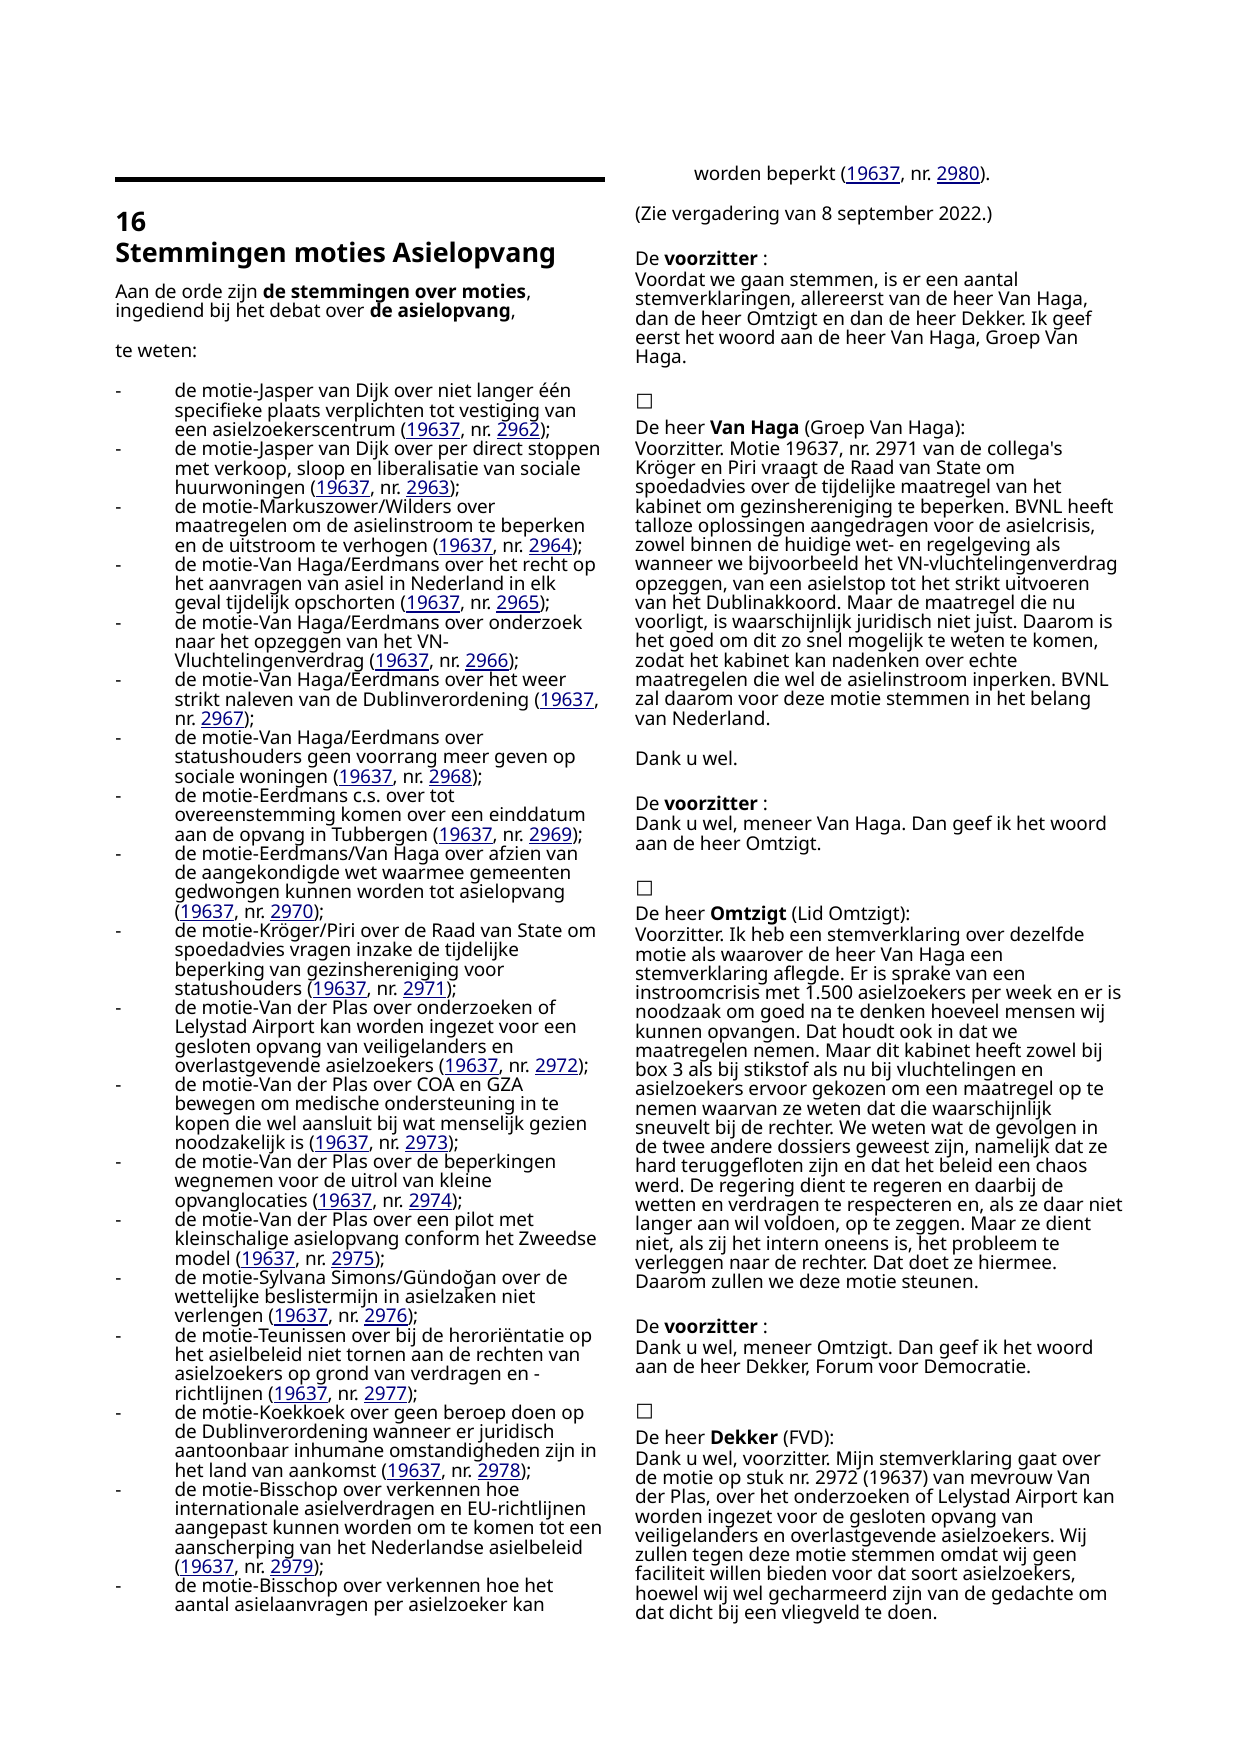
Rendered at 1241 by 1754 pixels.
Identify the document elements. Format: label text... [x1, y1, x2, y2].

text Aan de orde zijn de stemmingen over moties, ingediend bij het debat over de asielopvang, [115, 283, 605, 322]
text Voorzitter. Ik heb een stemverklaring over dezelfde motie als waarover de heer Van Haga een stemverklaring aflegde. Er is sprake van een instroomcrisis met 1.500 asielzoekers per week en er is noodzaak om goed na te denken hoeveel mensen wij kunnen opvangen. Dat houdt ook in dat we maatregelen nemen. Maar dit kabinet heeft zowel bij box 3 als bij stikstof als nu bij vluchtelingen en asielzoekers ervoor gekozen om een maatregel op te nemen waarvan ze weten dat die waarschijnlijk sneuvelt bij de rechter. We weten wat de gevolgen in de twee andere dossiers geweest zijn, namelijk dat ze hard teruggefloten zijn en dat het beleid een chaos werd. De regering dient te regeren en daarbij de wetten en verdragen te respecteren en, als ze daar niet langer aan wil voldoen, op te zeggen. Maar ze dient niet, als zij het intern oneens is, het probleem te verleggen naar de rechter. Dat doet ze hiermee. Daarom zullen we deze motie steunen. [635, 926, 1125, 1292]
text (Zie vergadering van 8 september 2022.) [635, 205, 1125, 224]
text Voordat we gaan stemmen, is er een aantal stemverklaringen, allereerst van de heer Van Haga, dan de heer Omtzigt en dan de heer Dekker. Ik geef eerst het woord aan de heer Van Haga, Groep Van Haga. [635, 271, 1125, 367]
text ⬜ [635, 875, 1125, 901]
text De voorzitter : [635, 1313, 1125, 1339]
list de motie-Van Haga/Eerdmans over statushouders geen voorrang meer geven op sociale woningen (19637, nr. 2968); [115, 729, 605, 787]
text De heer Omtzigt (Lid Omtzigt): [635, 901, 1125, 926]
text De voorzitter : [635, 245, 1125, 271]
list de motie-Van der Plas over een pilot met kleinschalige asielopvang conform het Zweedse model (19637, nr. 2975); [115, 1211, 605, 1269]
list de motie-Markuszower/Wilders over maatregelen om de asielinstroom te beperken en de uitstroom te verhogen (19637, nr. 2964); [115, 498, 605, 556]
list de motie-Kröger/Piri over de Raad van State om spoedadvies vragen inzake de tijdelijke beperking van gezinshereniging voor statushouders (19637, nr. 2971); [115, 922, 605, 999]
text De heer Dekker (FVD): [635, 1424, 1125, 1450]
text Voorzitter. Motie 19637, nr. 2971 van de collega's Kröger en Piri vraagt de Raad van State om spoedadvies over de tijdelijke maatregel van het kabinet om gezinshereniging te beperken. BVNL heeft talloze oplossingen aangedragen voor de asielcrisis, zowel binnen de huidige wet- en regelgeving als wanneer we bijvoorbeeld het VN-vluchtelingenverdrag opzeggen, van een asielstop tot het strikt uitvoeren van het Dublinakkoord. Maar de maatregel die nu voorligt, is waarschijnlijk juridisch niet juist. Daarom is het goed om dit zo snel mogelijk te weten te komen, zodat het kabinet kan nadenken over echte maatregelen die wel de asielinstroom inperken. BVNL zal daarom voor deze motie stemmen in het belang van Nederland. [635, 440, 1125, 729]
text De voorzitter : [635, 790, 1125, 815]
list de motie-Teunissen over bij de heroriëntatie op het asielbeleid niet tornen aan de rechten van asielzoekers op grond van verdragen en -richtlijnen (19637, nr. 2977); [115, 1327, 605, 1404]
list de motie-Sylvana Simons/Gündoğan over de wettelijke beslistermijn in asielzaken niet verlengen (19637, nr. 2976); [115, 1269, 605, 1327]
list de motie-Eerdmans/Van Haga over afzien van de aangekondigde wet waarmee gemeenten gedwongen kunnen worden tot asielopvang (19637, nr. 2970); [115, 845, 605, 922]
list de motie-Van der Plas over de beperkingen wegnemen voor de uitrol van kleine opvanglocaties (19637, nr. 2974); [115, 1153, 605, 1211]
list de motie-Eerdmans c.s. over tot overeenstemming komen over een einddatum aan de opvang in Tubbergen (19637, nr. 2969); [115, 787, 605, 845]
text ⬜ [635, 388, 1125, 414]
list de motie-Van der Plas over COA en GZA bewegen om medische ondersteuning in te kopen die wel aansluit bij wat menselijk gezien noodzakelijk is (19637, nr. 2973); [115, 1076, 605, 1153]
list de motie-Bisschop over verkennen hoe het aantal asielaanvragen per asielzoeker kan [115, 1577, 605, 1616]
list de motie-Van Haga/Eerdmans over onderzoek naar het opzeggen van het VN-Vluchtelingenverdrag (19637, nr. 2966); [115, 614, 605, 671]
text Dank u wel, meneer Omtzigt. Dan geef ik het woord aan de heer Dekker, Forum voor Democratie. [635, 1339, 1125, 1377]
text Dank u wel. [635, 749, 1125, 769]
text Stemmingen moties Asielopvang [115, 239, 605, 283]
text De heer Van Haga (Groep Van Haga): [635, 414, 1125, 440]
list de motie-Van Haga/Eerdmans over het recht op het aanvragen van asiel in Nederland in elk geval tijdelijk opschorten (19637, nr. 2965); [115, 556, 605, 614]
text Dank u wel, voorzitter. Mijn stemverklaring gaat over de motie op stuk nr. 2972 (19637) van mevrouw Van der Plas, over het onderzoeken of Lelystad Airport kan worden ingezet voor de gesloten opvang van veiligelanders en overlastgevende asielzoekers. Wij zullen tegen deze motie stemmen omdat wij geen faciliteit willen bieden voor dat soort asielzoekers, hoewel wij wel gecharmeerd zijn van de gedachte om dat dicht bij een vliegveld te doen. [635, 1450, 1125, 1623]
list de motie-Jasper van Dijk over niet langer één specifieke plaats verplichten tot vestiging van een asielzoekerscentrum (19637, nr. 2962); [115, 382, 605, 440]
list de motie-Van der Plas over onderzoeken of Lelystad Airport kan worden ingezet voor een gesloten opvang van veiligelanders en overlastgevende asielzoekers (19637, nr. 2972); [115, 999, 605, 1076]
text 16 [115, 203, 605, 239]
list de motie-Van Haga/Eerdmans over het weer strikt naleven van de Dublinverordening (19637, nr. 2967); [115, 671, 605, 729]
text Dank u wel, meneer Van Haga. Dan geef ik het woord aan de heer Omtzigt. [635, 815, 1125, 854]
list de motie-Bisschop over verkennen hoe internationale asielverdragen en EU-richtlijnen aangepast kunnen worden om te komen tot een aanscherping van het Nederlandse asielbeleid (19637, nr. 2979); [115, 1481, 605, 1577]
list worden beperkt (19637, nr. 2980). [635, 165, 1125, 184]
text ⬜ [635, 1398, 1125, 1424]
list de motie-Koekkoek over geen beroep doen op de Dublinverordening wanneer er juridisch aantoonbaar inhumane omstandigheden zijn in het land van aankomst (19637, nr. 2978); [115, 1404, 605, 1481]
list de motie-Jasper van Dijk over per direct stoppen met verkoop, sloop en liberalisatie van sociale huurwoningen (19637, nr. 2963); [115, 440, 605, 498]
text te weten: [115, 342, 605, 362]
